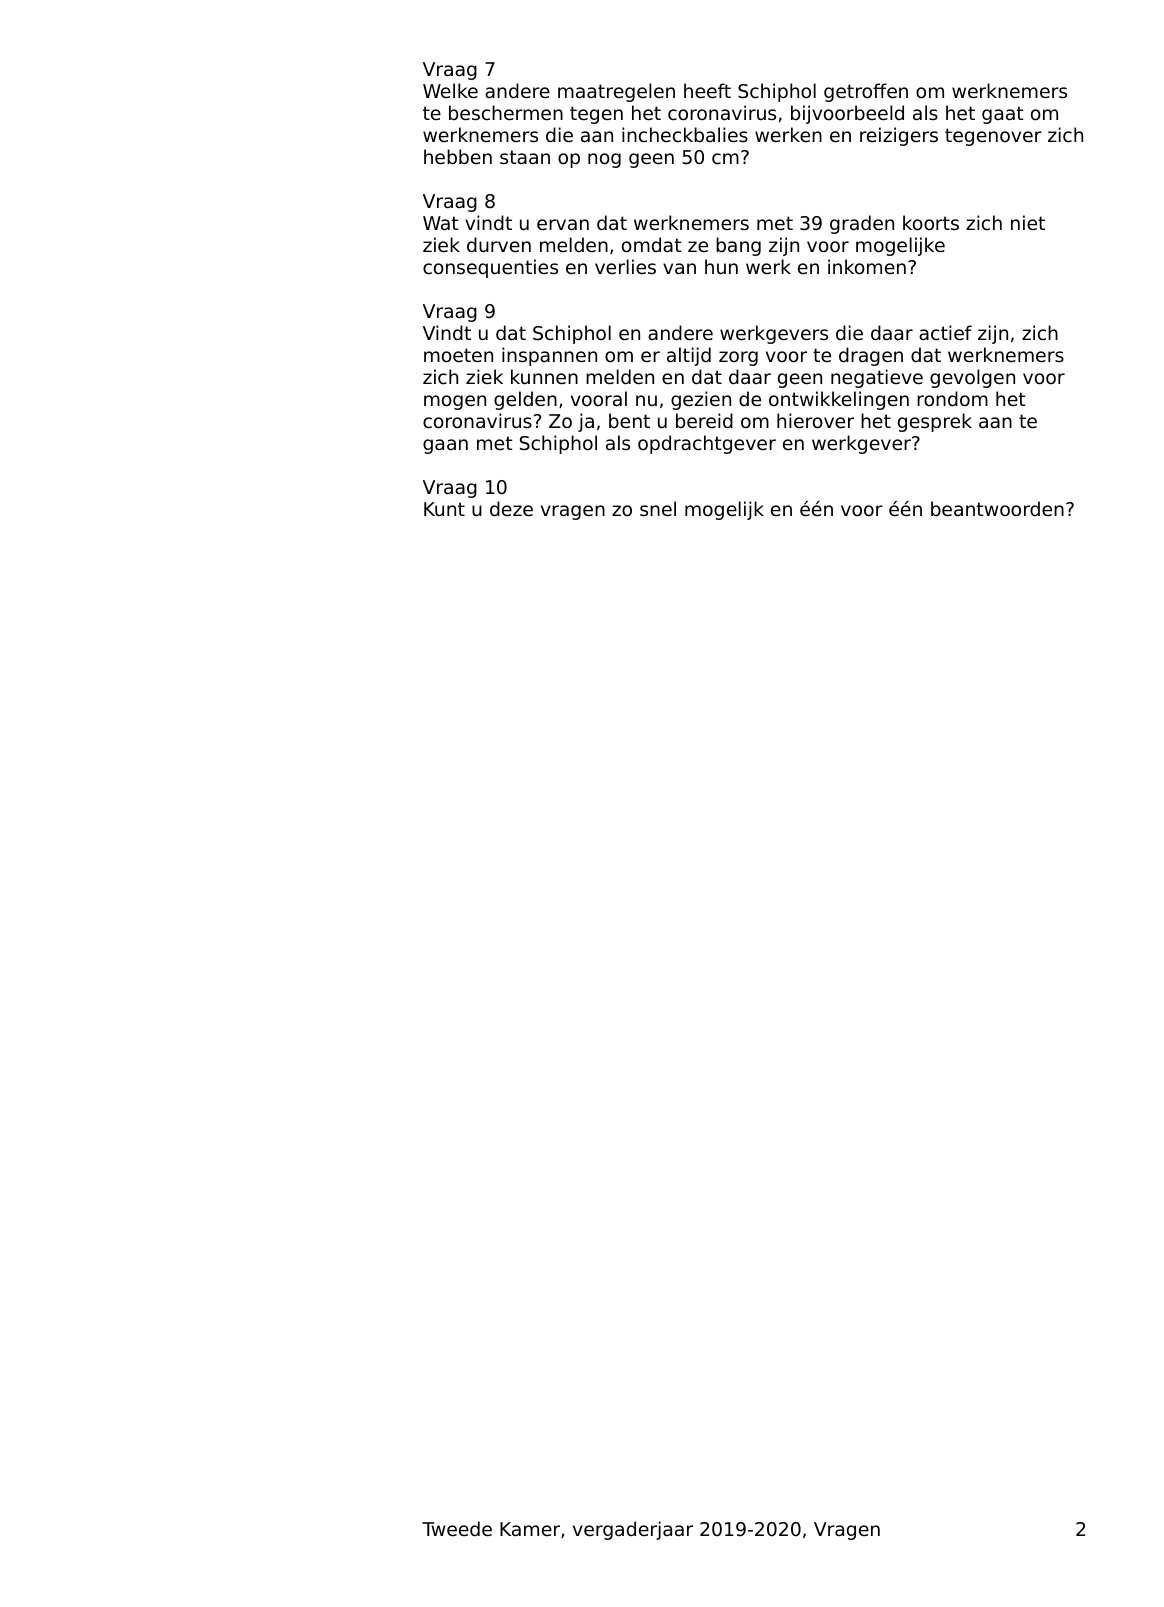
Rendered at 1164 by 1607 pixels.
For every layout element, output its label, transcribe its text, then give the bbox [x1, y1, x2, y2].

text Vraag 9 [422, 301, 1087, 323]
text Welke andere maatregelen heeft Schiphol getroffen om werknemers te beschermen tegen het coronavirus, bijvoorbeeld als het gaat om werknemers die aan incheckbalies werken en reizigers tegenover zich hebben staan op nog geen 50 cm? [422, 81, 1087, 169]
text Vraag 10 [422, 477, 1087, 499]
text Vraag 7 [422, 59, 1087, 81]
text Vindt u dat Schiphol en andere werkgevers die daar actief zijn, zich moeten inspannen om er altijd zorg voor te dragen dat werknemers zich ziek kunnen melden en dat daar geen negatieve gevolgen voor mogen gelden, vooral nu, gezien de ontwikkelingen rondom het coronavirus? Zo ja, bent u bereid om hierover het gesprek aan te gaan met Schiphol als opdrachtgever en werkgever? [422, 323, 1087, 455]
text Vraag 8 [422, 191, 1087, 213]
text Kunt u deze vragen zo snel mogelijk en één voor één beantwoorden? [422, 499, 1087, 521]
text Wat vindt u ervan dat werknemers met 39 graden koorts zich niet ziek durven melden, omdat ze bang zijn voor mogelijke consequenties en verlies van hun werk en inkomen? [422, 213, 1087, 279]
